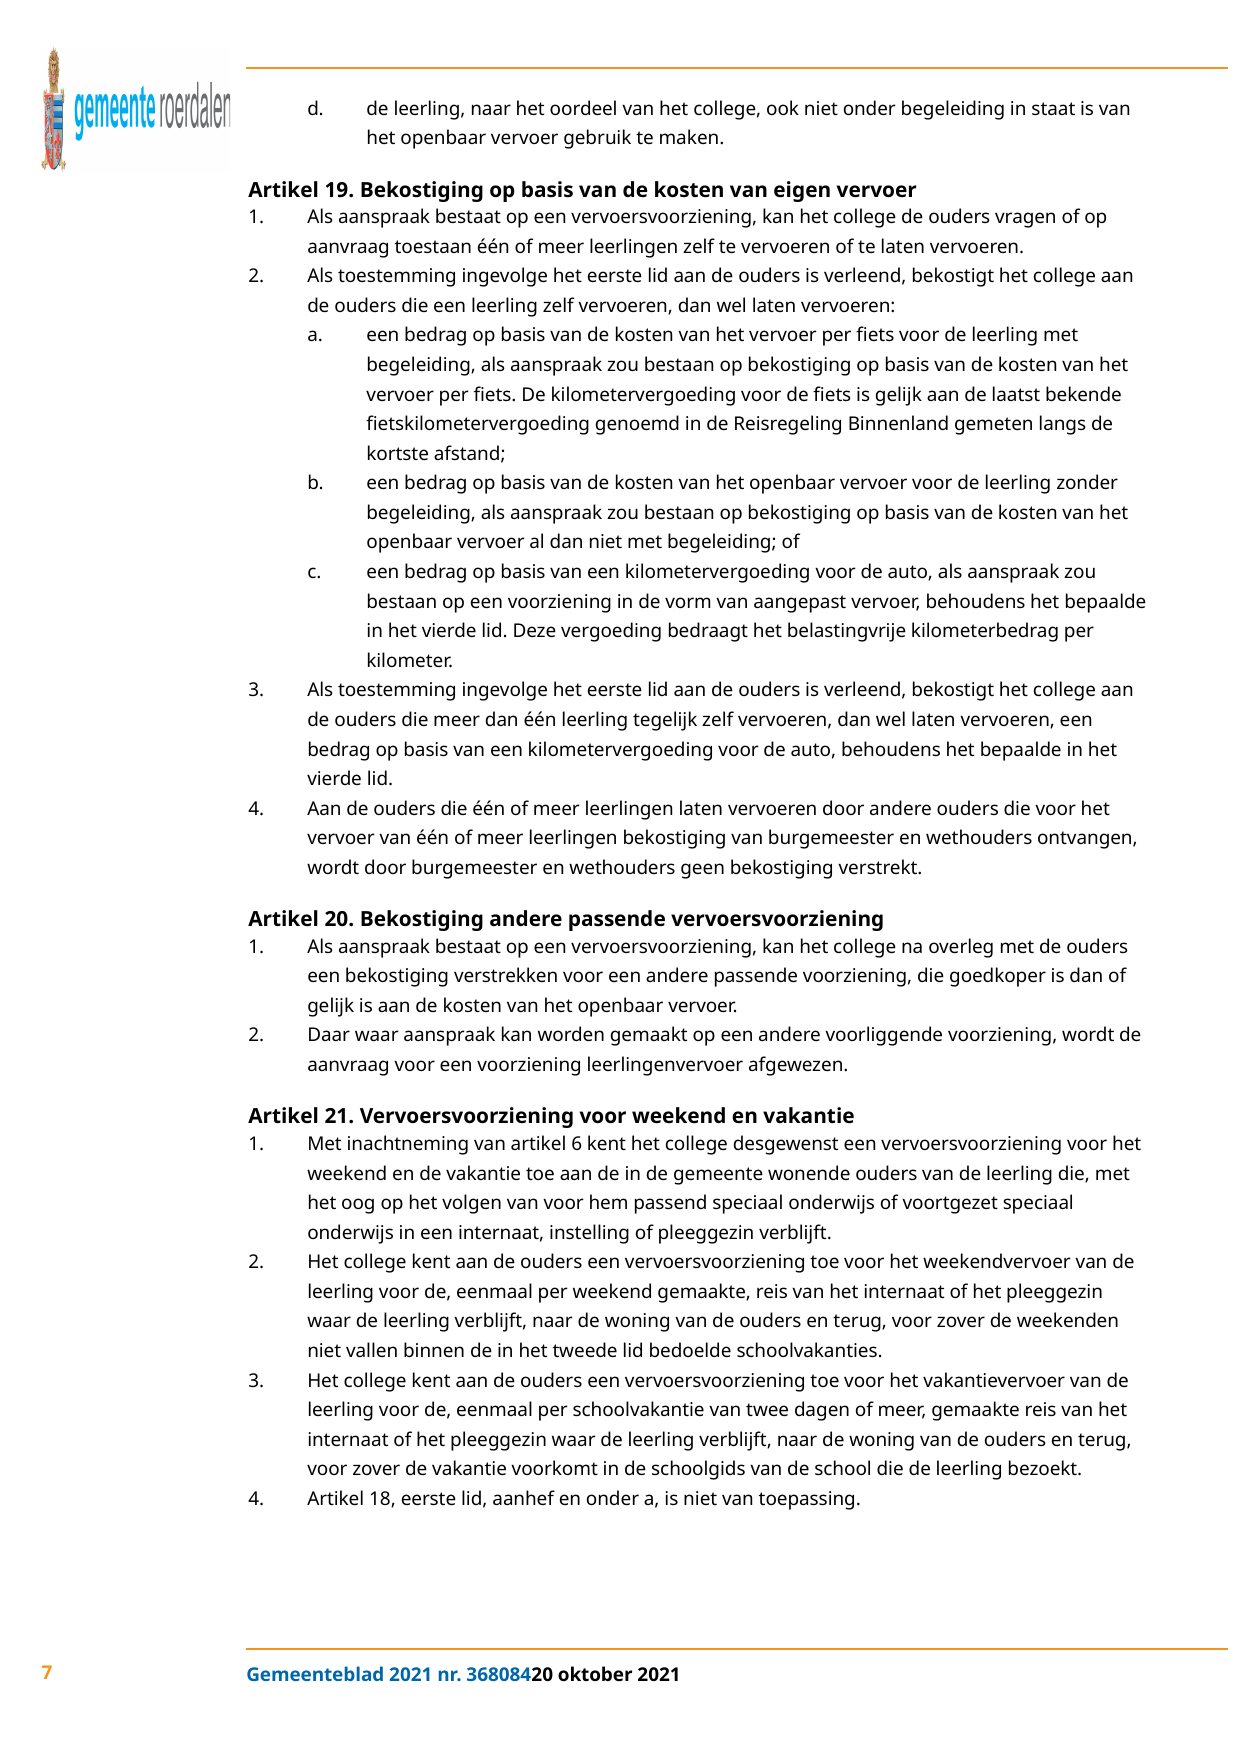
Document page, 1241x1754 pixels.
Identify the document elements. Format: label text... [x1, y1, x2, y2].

list Als toestemming ingevolge het eerste lid aan de ouders is verleend, bekostigt het college aan de ouders die meer dan één leerling tegelijk zelf vervoeren, dan wel laten vervoeren, een bedrag op basis van een kilometervergoeding voor de auto, behoudens het bepaalde in het vierde lid. [248, 677, 1152, 791]
picture [41, 47, 231, 172]
list een bedrag op basis van de kosten van het openbaar vervoer voor de leerling zonder begeleiding, als aanspraak zou bestaan op bekostiging op basis van de kosten van het openbaar vervoer al dan niet met begeleiding; of [307, 469, 1152, 554]
list een bedrag op basis van de kosten van het vervoer per fiets voor de leerling met begeleiding, als aanspraak zou bestaan op bekostiging op basis van de kosten van het vervoer per fiets. De kilometervergoeding voor de fiets is gelijk aan de laatst bekende fietskilometervergoeding genoemd in de Reisregeling Binnenland gemeten langs de kortste afstand; [307, 322, 1152, 466]
text Artikel 21. Vervoersvoorziening voor weekend en vakantie [248, 1102, 1152, 1130]
list Het college kent aan de ouders een vervoersvoorziening toe voor het vakantievervoer van de leerling voor de, eenmaal per schoolvakantie van twee dagen of meer, gemaakte reis van het internaat of het pleeggezin waar de leerling verblijft, naar de woning van de ouders en terug, voor zover de vakantie voorkomt in de schoolgids van de school die de leerling bezoekt. [248, 1367, 1152, 1481]
list Als aanspraak bestaat op een vervoersvoorziening, kan het college na overleg met de ouders een bekostiging verstrekken voor een andere passende voorziening, die goedkoper is dan of gelijk is aan de kosten van het openbaar vervoer. [248, 933, 1152, 1018]
list Met inachtneming van artikel 6 kent het college desgewenst een vervoersvoorziening voor het weekend en de vakantie toe aan de in de gemeente wonende ouders van de leerling die, met het oog op het volgen van voor hem passend speciaal onderwijs of voortgezet speciaal onderwijs in een internaat, instelling of pleeggezin verblijft. [248, 1130, 1152, 1244]
list een bedrag op basis van een kilometervergoeding voor de auto, als aanspraak zou bestaan op een voorziening in de vorm van aangepast vervoer, behoudens het bepaalde in het vierde lid. Deze vergoeding bedraagt het belastingvrije kilometerbedrag per kilometer. [307, 558, 1152, 673]
list Als toestemming ingevolge het eerste lid aan de ouders is verleend, bekostigt het college aan de ouders die een leerling zelf vervoeren, dan wel laten vervoeren: [248, 262, 1152, 318]
list Daar waar aanspraak kan worden gemaakt op een andere voorliggende voorziening, wordt de aanvraag voor een voorziening leerlingenvervoer afgewezen. [248, 1022, 1152, 1077]
text Artikel 19. Bekostiging op basis van de kosten van eigen vervoer [248, 175, 1152, 203]
list Aan de ouders die één of meer leerlingen laten vervoeren door andere ouders die voor het vervoer van één of meer leerlingen bekostiging van burgemeester en wethouders ontvangen, wordt door burgemeester en wethouders geen bekostiging verstrekt. [248, 795, 1152, 880]
list Artikel 18, eerste lid, aanhef en onder a, is niet van toepassing. [248, 1485, 1152, 1511]
list Als aanspraak bestaat op een vervoersvoorziening, kan het college de ouders vragen of op aanvraag toestaan één of meer leerlingen zelf te vervoeren of te laten vervoeren. [248, 203, 1152, 258]
list Het college kent aan de ouders een vervoersvoorziening toe voor het weekendvervoer van de leerling voor de, eenmaal per weekend gemaakte, reis van het internaat of het pleeggezin waar de leerling verblijft, naar de woning van de ouders en terug, voor zover de weekenden niet vallen binnen de in het tweede lid bedoelde schoolvakanties. [248, 1248, 1152, 1363]
list de leerling, naar het oordeel van het college, ook niet onder begeleiding in staat is van het openbaar vervoer gebruik te maken. [307, 95, 1152, 150]
text Artikel 20. Bekostiging andere passende vervoersvoorziening [248, 904, 1152, 933]
